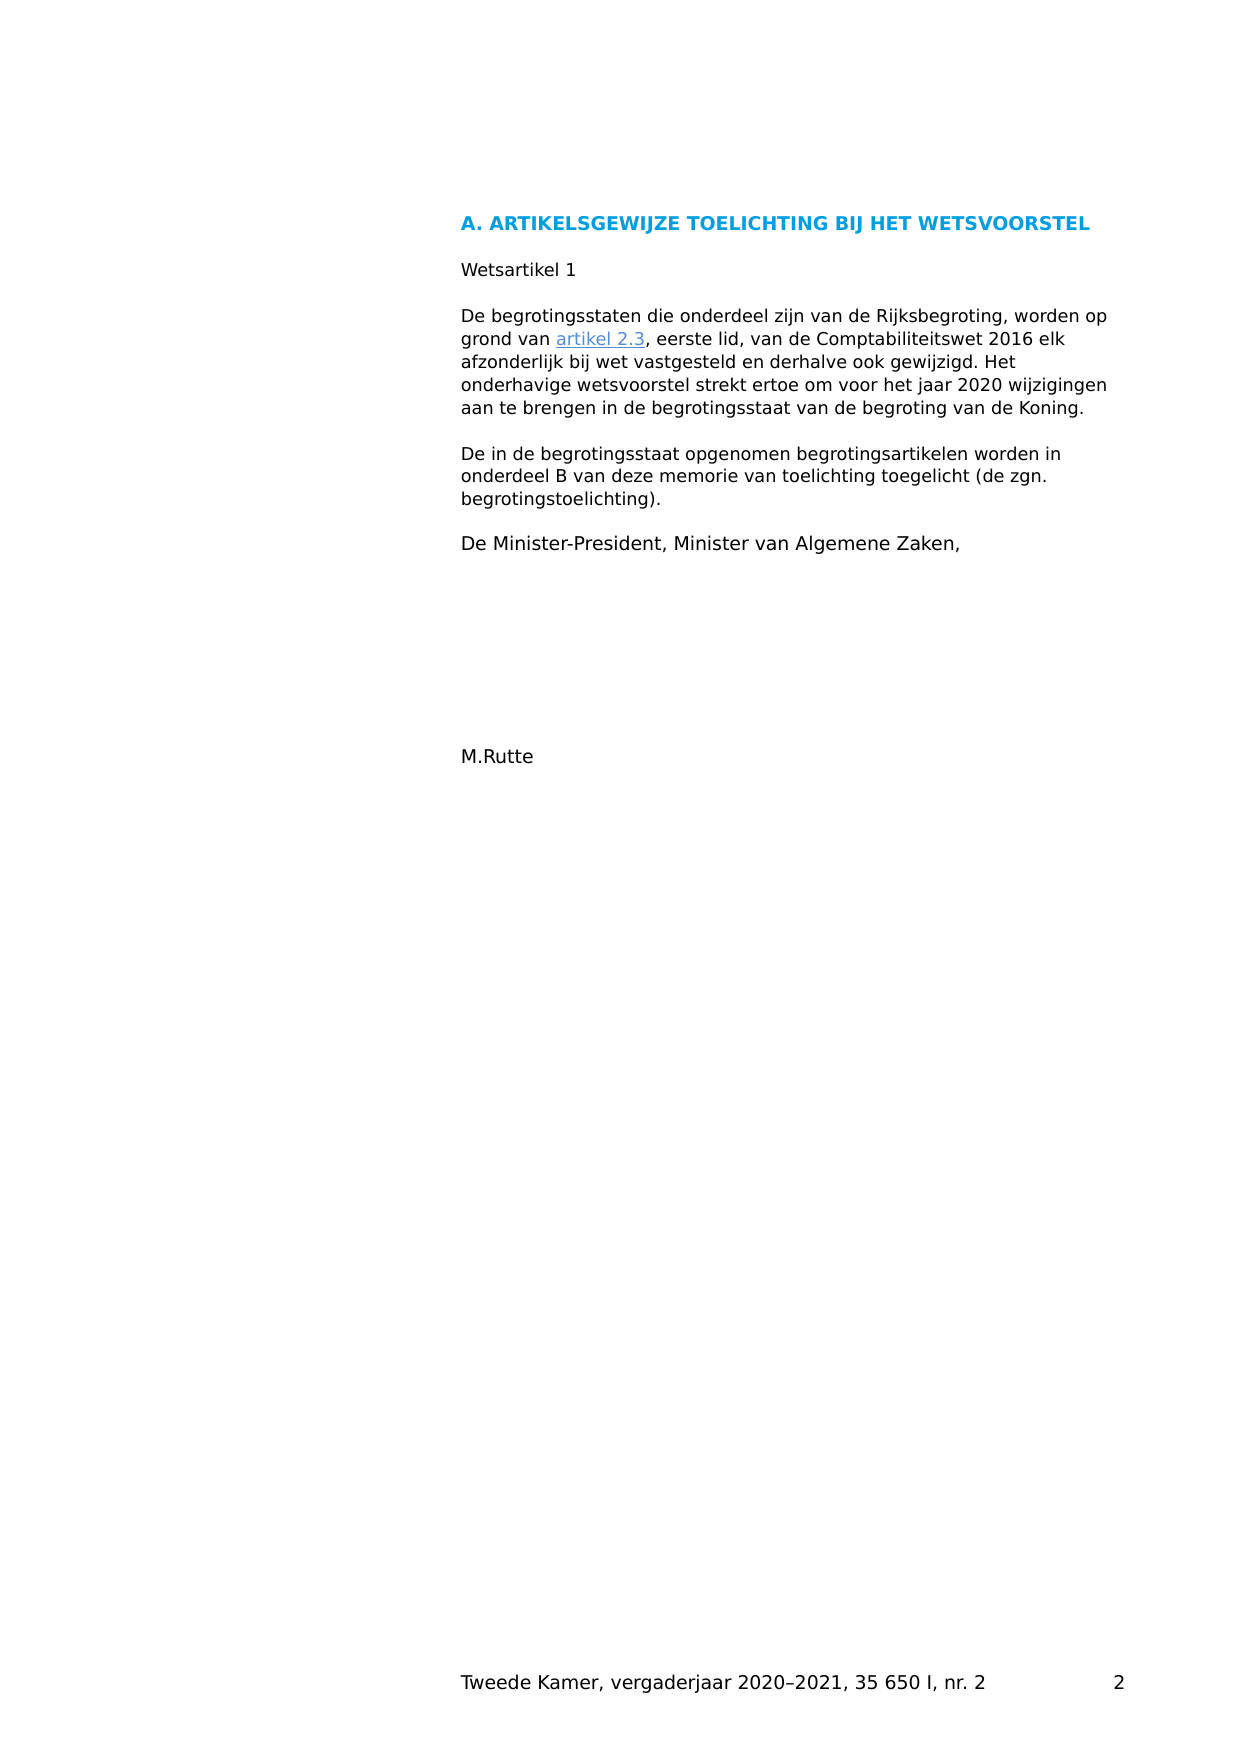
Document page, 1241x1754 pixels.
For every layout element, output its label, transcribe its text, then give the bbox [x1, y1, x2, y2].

text M.Rutte [461, 746, 1125, 768]
text De in de begrotingsstaat opgenomen begrotingsartikelen worden in onderdeel B van deze memorie van toelichting toegelicht (de zgn. begrotingstoelichting). [461, 442, 1125, 510]
text De Minister-President, Minister van Algemene Zaken, [461, 533, 1125, 555]
title A. ARTIKELSGEWIJZE TOELICHTING BIJ HET WETSVOORSTEL [461, 213, 1125, 235]
text Wetsartikel 1 [461, 258, 1125, 281]
text De begrotingsstaten die onderdeel zijn van de Rijksbegroting, worden op grond van artikel 2.3, eerste lid, van de Comptabiliteitswet 2016 elk afzonderlijk bij wet vastgesteld en derhalve ook gewijzigd. Het onderhavige wetsvoorstel strekt ertoe om voor het jaar 2020 wijzigingen aan te brengen in de begrotingsstaat van de begroting van de Koning. [461, 304, 1125, 419]
